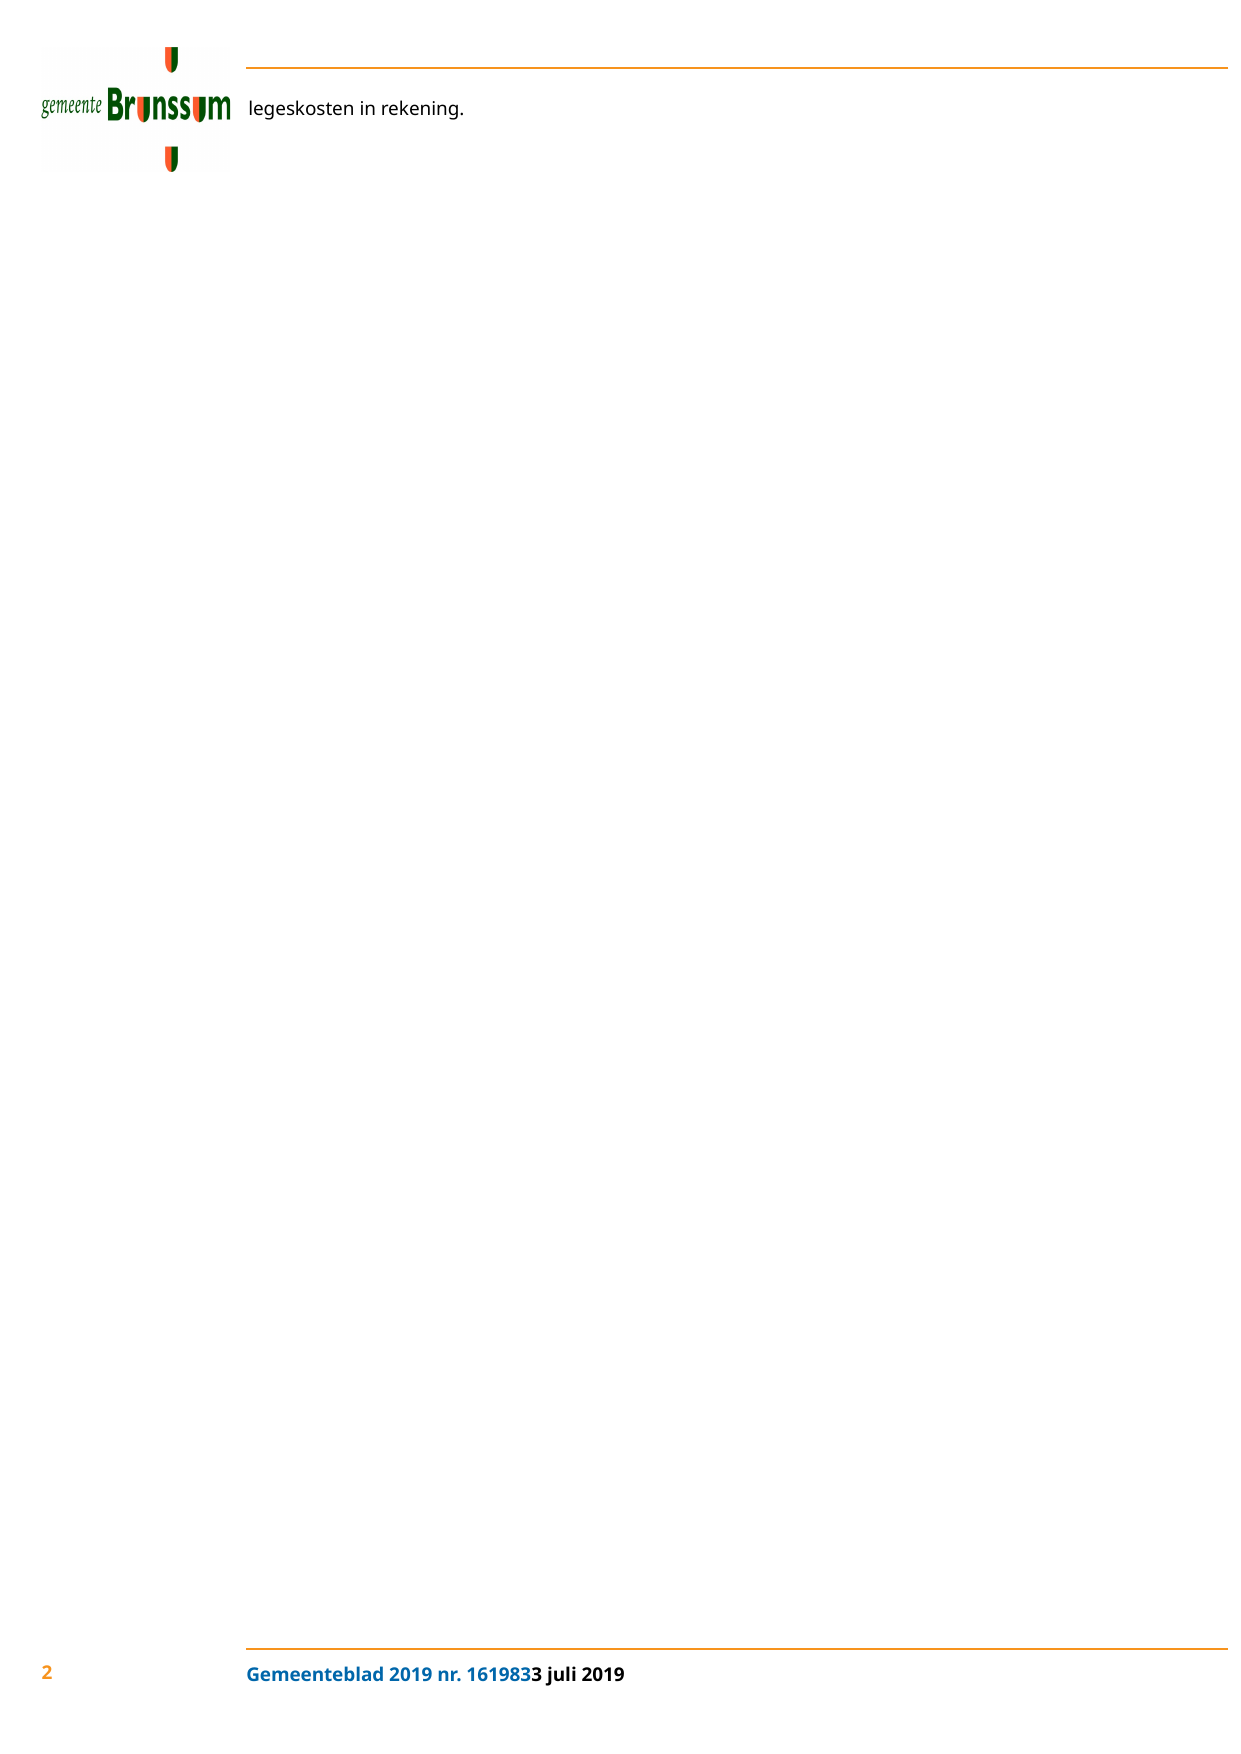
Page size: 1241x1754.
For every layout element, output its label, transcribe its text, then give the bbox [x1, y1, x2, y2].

picture [41, 47, 231, 172]
text legeskosten in rekening. [248, 95, 1152, 121]
